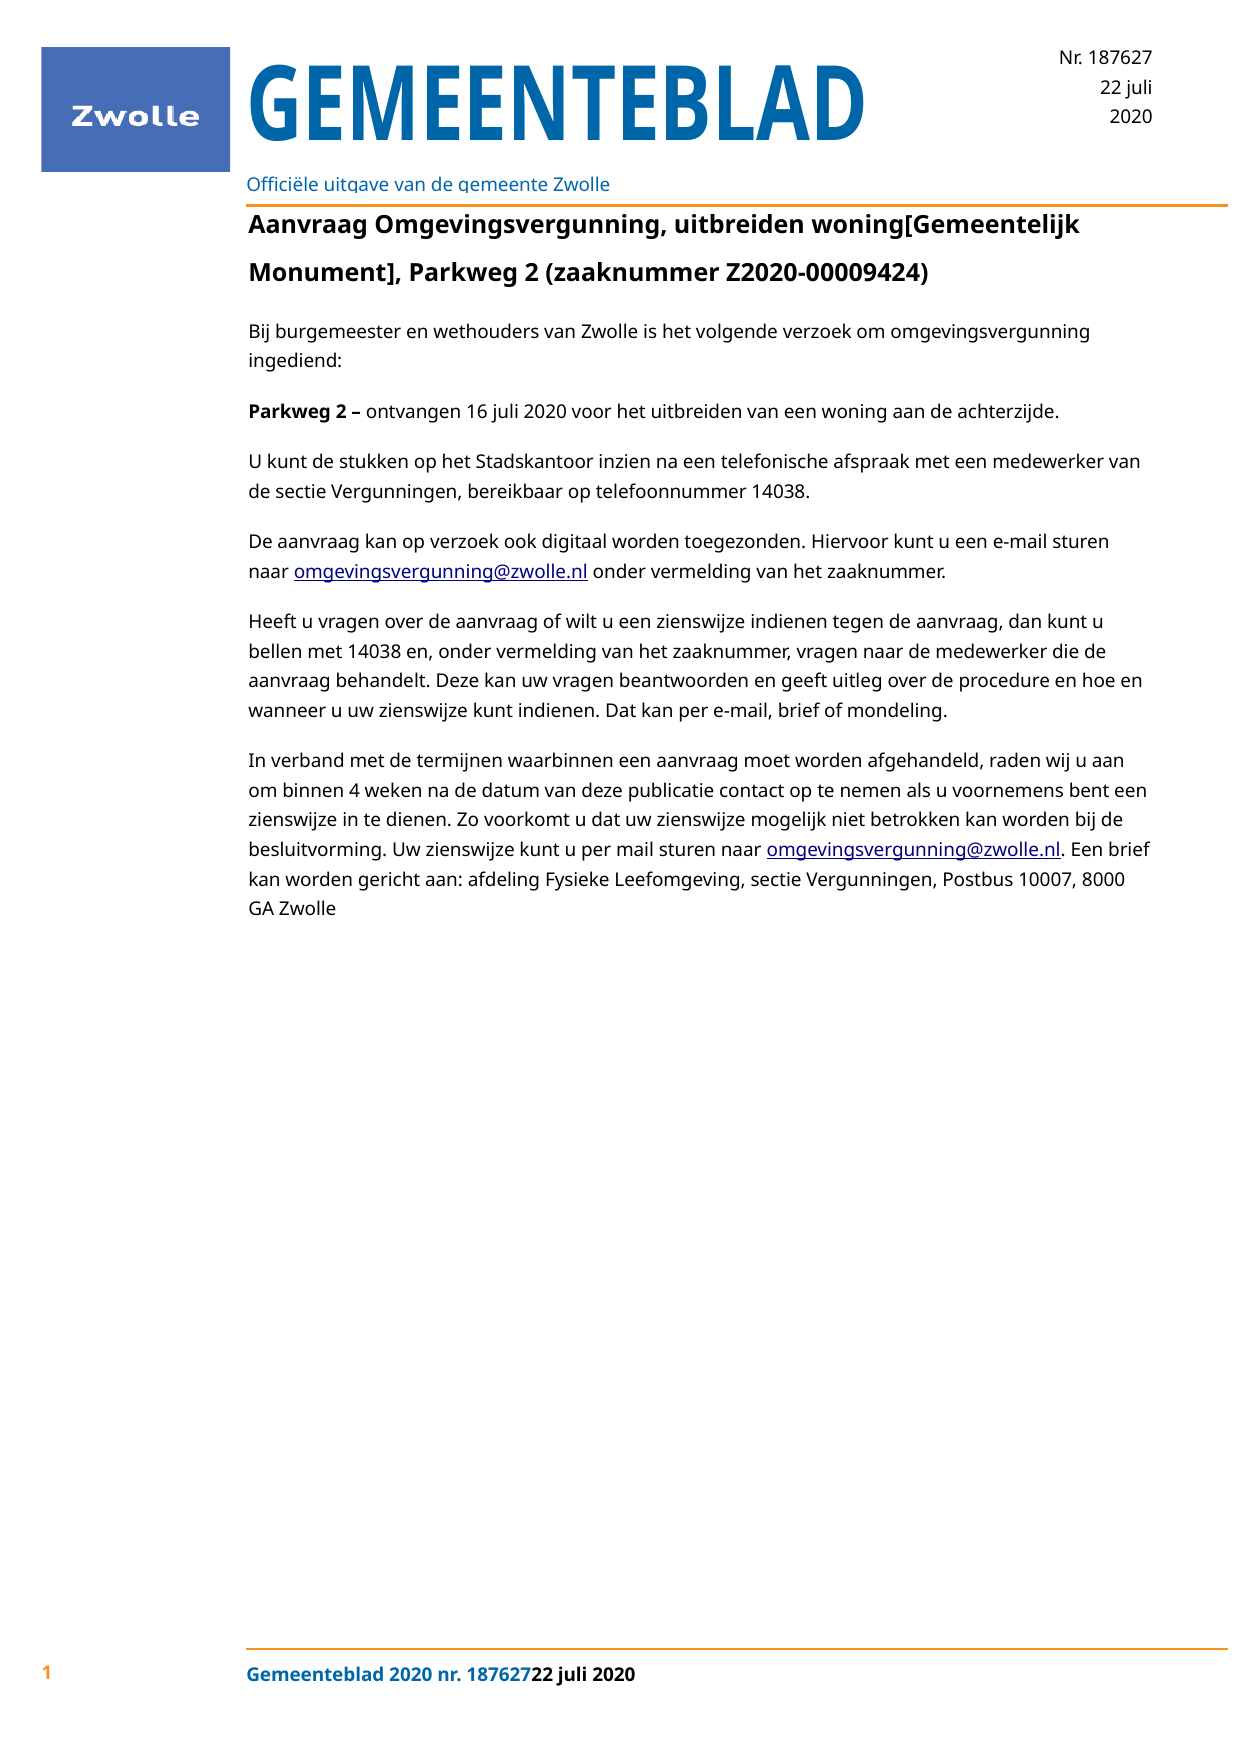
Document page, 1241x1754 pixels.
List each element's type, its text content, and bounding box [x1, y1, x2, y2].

text In verband met de termijnen waarbinnen een aanvraag moet worden afgehandeld, raden wij u aan om binnen 4 weken na de datum van deze publicatie contact op te nemen als u voornemens bent een zienswijze in te dienen. Zo voorkomt u dat uw zienswijze mogelijk niet betrokken kan worden bij de besluitvorming. Uw zienswijze kunt u per mail sturen naar omgevingsvergunning@zwolle.nl. Een brief kan worden gericht aan: afdeling Fysieke Leefomgeving, sectie Vergunningen, Postbus 10007, 8000 GA Zwolle [248, 747, 1152, 921]
text Parkweg 2 – ontvangen 16 juli 2020 voor het uitbreiden van een woning aan de achterzijde. [248, 398, 1152, 424]
text Aanvraag Omgevingsvergunning, uitbreiden woning[Gemeentelijk Monument], Parkweg 2 (zaaknummer Z2020-00009424) [248, 207, 1152, 288]
text Heeft u vragen over de aanvraag of wilt u een zienswijze indienen tegen de aanvraag, dan kunt u bellen met 14038 en, onder vermelding van het zaaknummer, vragen naar de medewerker die de aanvraag behandelt. Deze kan uw vragen beantwoorden en geeft uitleg over de procedure en hoe en wanneer u uw zienswijze kunt indienen. Dat kan per e-mail, brief of mondeling. [248, 608, 1152, 723]
text U kunt de stukken op het Stadskantoor inzien na een telefonische afspraak met een medewerker van de sectie Vergunningen, bereikbaar op telefoonnummer 14038. [248, 448, 1152, 504]
text Bij burgemeester en wethouders van Zwolle is het volgende verzoek om omgevingsvergunning ingediend: [248, 318, 1152, 373]
text De aanvraag kan op verzoek ook digitaal worden toegezonden. Hiervoor kunt u een e-mail sturen naar omgevingsvergunning@zwolle.nl onder vermelding van het zaaknummer. [248, 528, 1152, 584]
picture [41, 47, 231, 172]
